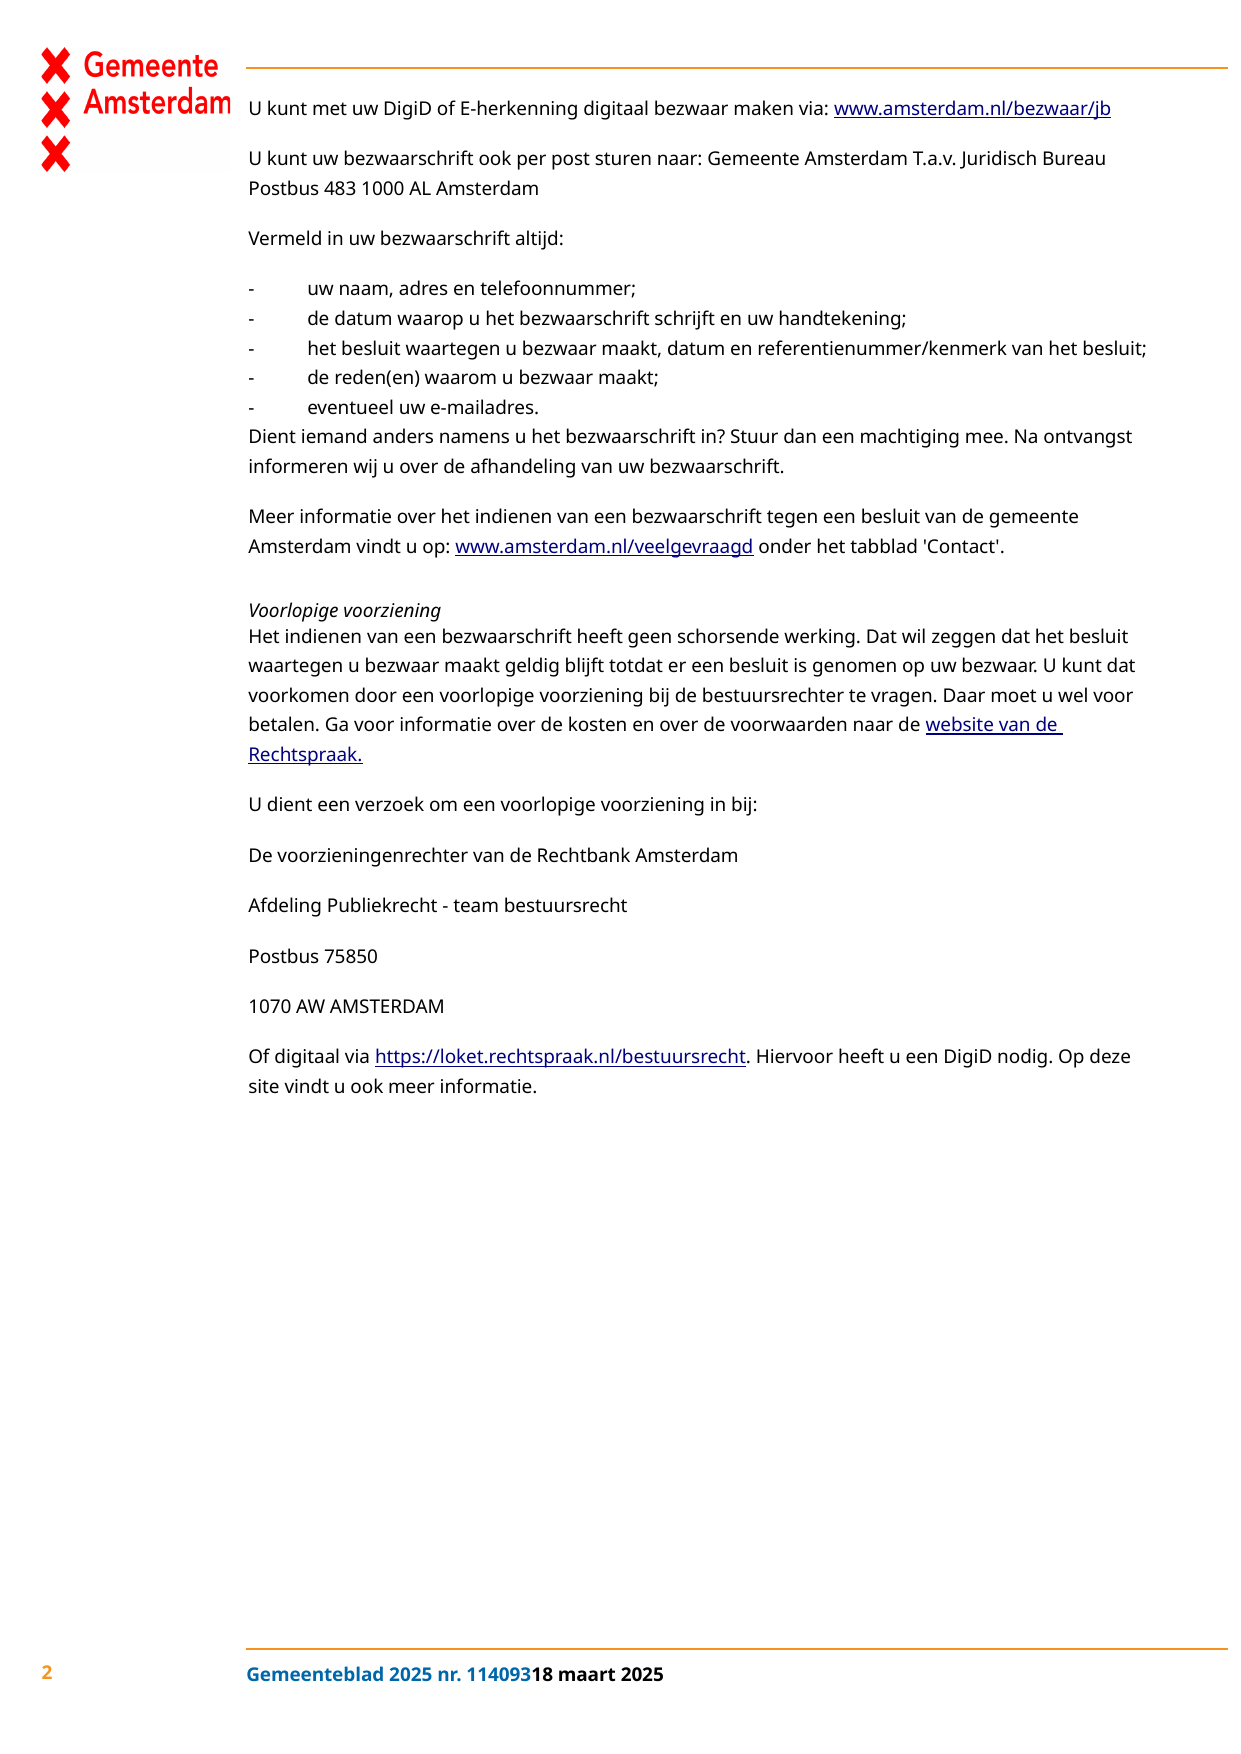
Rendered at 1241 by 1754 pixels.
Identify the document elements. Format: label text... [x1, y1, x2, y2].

list uw naam, adres en telefoonnummer; [248, 276, 1152, 301]
text Voorlopige voorziening [248, 597, 1152, 623]
text U kunt met uw DigiD of E-herkenning digitaal bezwaar maken via: www.amsterdam.nl/bezwaar/jb [248, 95, 1152, 121]
text 1070 AW AMSTERDAM [248, 993, 1152, 1019]
list het besluit waartegen u bezwaar maakt, datum en referentienummer/kenmerk van het besluit; [248, 335, 1152, 361]
text Dient iemand anders namens u het bezwaarschrift in? Stuur dan een machtiging mee. Na ontvangst informeren wij u over de afhandeling van uw bezwaarschrift. [248, 423, 1152, 479]
text Of digitaal via https://loket.rechtspraak.nl/bestuursrecht. Hiervoor heeft u een DigiD nodig. Op deze site vindt u ook meer informatie. [248, 1044, 1152, 1099]
text Postbus 75850 [248, 943, 1152, 968]
text De voorzieningenrechter van de Rechtbank Amsterdam [248, 842, 1152, 868]
list de datum waarop u het bezwaarschrift schrijft en uw handtekening; [248, 305, 1152, 331]
picture [41, 47, 231, 172]
text U dient een verzoek om een voorlopige voorziening in bij: [248, 792, 1152, 817]
list de reden(en) waarom u bezwaar maakt; [248, 364, 1152, 390]
list eventueel uw e-mailadres. [248, 394, 1152, 420]
text U kunt uw bezwaarschrift ook per post sturen naar: Gemeente Amsterdam T.a.v. Juridisch Bureau Postbus 483 1000 AL Amsterdam [248, 145, 1152, 201]
text Meer informatie over het indienen van een bezwaarschrift tegen een besluit van de gemeente Amsterdam vindt u op: www.amsterdam.nl/veelgevraagd onder het tabblad 'Contact'. [248, 503, 1152, 559]
text Het indienen van een bezwaarschrift heeft geen schorsende werking. Dat wil zeggen dat het besluit waartegen u bezwaar maakt geldig blijft totdat er een besluit is genomen op uw bezwaar. U kunt dat voorkomen door een voorlopige voorziening bij de bestuursrechter te vragen. Daar moet u wel voor betalen. Ga voor informatie over de kosten en over de voorwaarden naar de website van de Rechtspraak. [248, 623, 1152, 767]
text Vermeld in uw bezwaarschrift altijd: [248, 225, 1152, 251]
text Afdeling Publiekrecht - team bestuursrecht [248, 892, 1152, 918]
